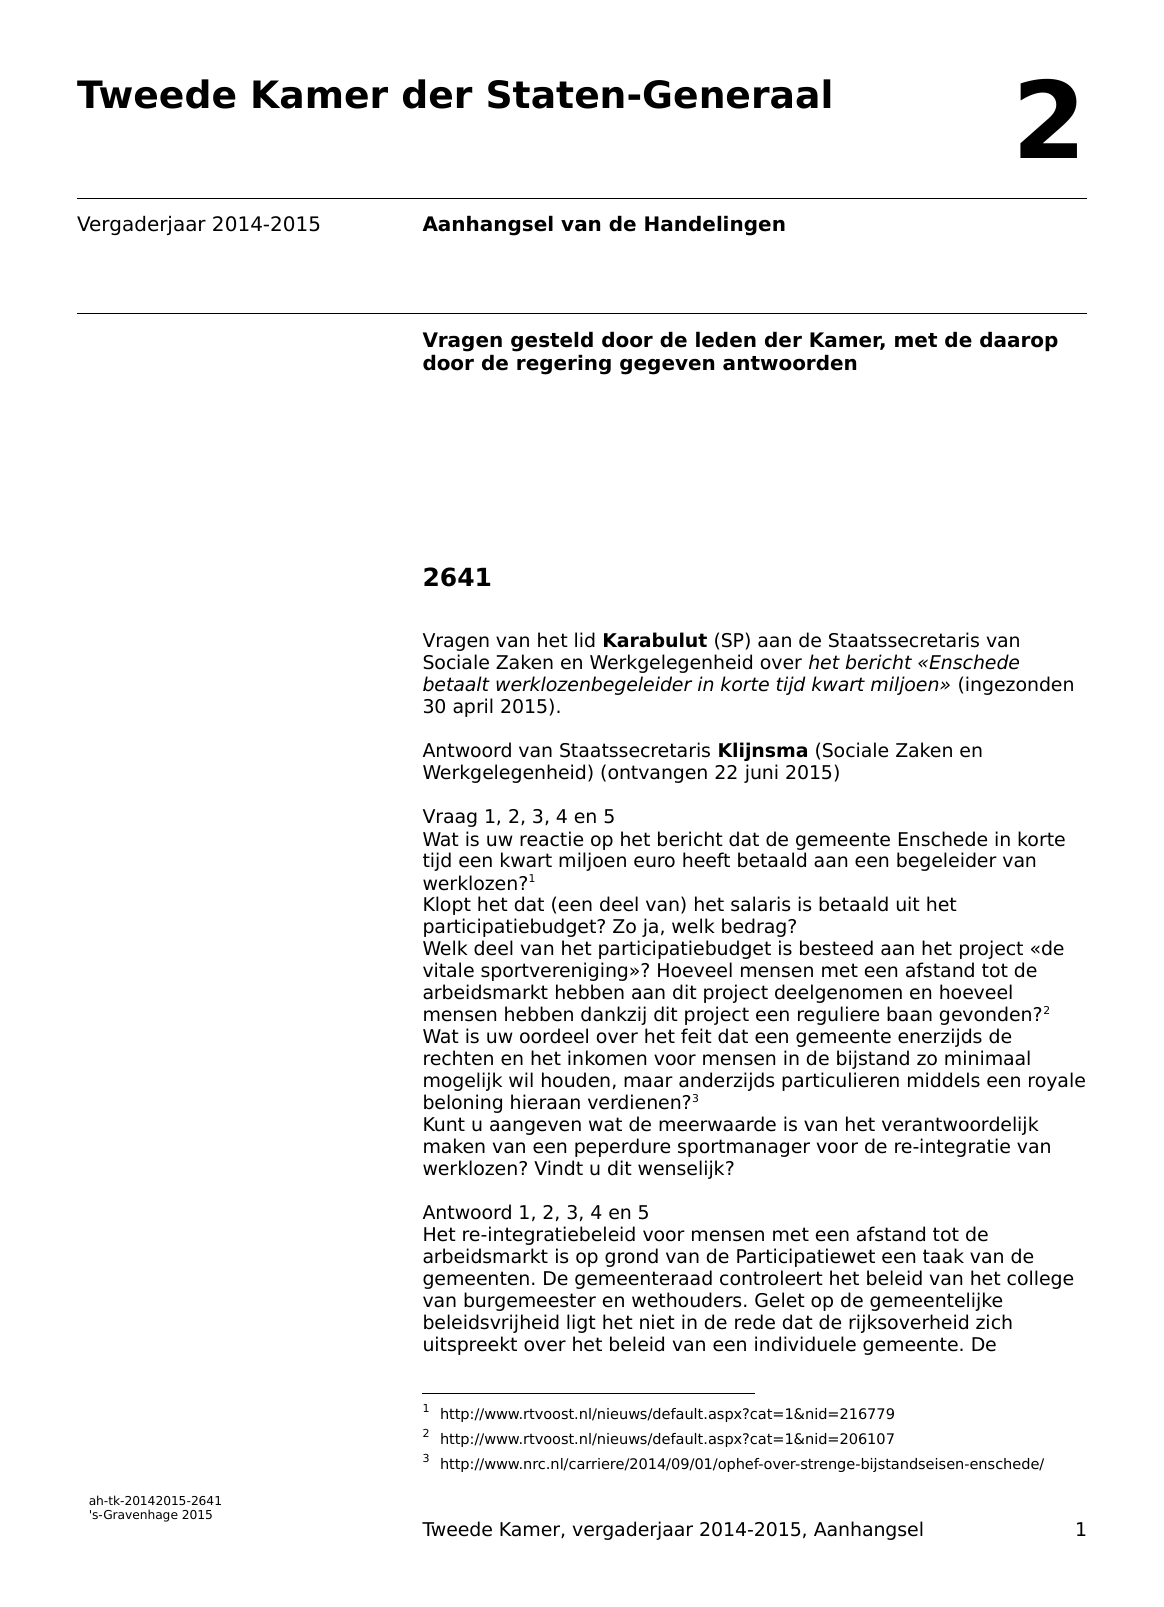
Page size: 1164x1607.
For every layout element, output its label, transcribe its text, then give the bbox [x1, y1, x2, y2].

text Het re-integratiebeleid voor mensen met een afstand tot de arbeidsmarkt is op grond van de Participatiewet een taak van de gemeenten. De gemeenteraad controleert het beleid van het college van burgemeester en wethouders. Gelet op de gemeentelijke beleidsvrijheid ligt het niet in de rede dat de rijksoverheid zich uitspreekt over het beleid van een individuele gemeente. De [422, 1224, 1087, 1356]
table_cell Aanhangsel van de Handelingen [422, 199, 1087, 313]
text Wat is uw oordeel over het feit dat een gemeente enerzijds de rechten en het inkomen voor mensen in de bijstand zo minimaal mogelijk wil houden, maar anderzijds particulieren middels een royale beloning hieraan verdienen? [422, 1026, 1087, 1114]
text Vragen van het lid Karabulut (SP) aan de Staatssecretaris van Sociale Zaken en Werkgelegenheid over het bericht «Enschede betaalt werklozenbegeleider in korte tijd kwart miljoen» (ingezonden 30 april 2015). [422, 630, 1087, 718]
text Welk deel van het participatiebudget is besteed aan het project «de vitale sportvereniging»? Hoeveel mensen met een afstand tot de arbeidsmarkt hebben aan dit project deelgenomen en hoeveel mensen hebben dankzij dit project een reguliere baan gevonden? [422, 938, 1087, 1026]
text http://www.nrc.nl/carriere/2014/09/01/ophef-over-strenge-bijstandseisen-enschede/ [422, 1452, 1087, 1474]
table_cell Vergaderjaar 2014-2015 [77, 199, 422, 313]
text Wat is uw reactie op het bericht dat de gemeente Enschede in korte tijd een kwart miljoen euro heeft betaald aan een begeleider van werklozen? [422, 828, 1087, 894]
table_header Tweede Kamer der Staten-Generaal [77, 59, 886, 198]
text ah-tk-20142015-2641 [88, 1494, 323, 1508]
table_header 2 [886, 59, 1087, 198]
text 's-Gravenhage 2015 [88, 1508, 323, 1522]
text Antwoord 1, 2, 3, 4 en 5 [422, 1202, 1087, 1224]
text Vraag 1, 2, 3, 4 en 5 [422, 806, 1087, 828]
text Klopt het dat (een deel van) het salaris is betaald uit het participatiebudget? Zo ja, welk bedrag? [422, 894, 1087, 938]
text 2641 [422, 563, 1087, 592]
text http://www.rtvoost.nl/nieuws/default.aspx?cat=1&nid=206107 [422, 1427, 1087, 1449]
text http://www.rtvoost.nl/nieuws/default.aspx?cat=1&nid=216779 [422, 1402, 1087, 1424]
table_cell [77, 314, 422, 375]
table_cell Vragen gesteld door de leden der Kamer, met de daarop door de regering gegeven antwoorden [422, 314, 1087, 375]
text Antwoord van Staatssecretaris Klijnsma (Sociale Zaken en Werkgelegenheid) (ontvangen 22 juni 2015) [422, 740, 1087, 784]
text Kunt u aangeven wat de meerwaarde is van het verantwoordelijk maken van een peperdure sportmanager voor de re-integratie van werklozen? Vindt u dit wenselijk? [422, 1114, 1087, 1180]
